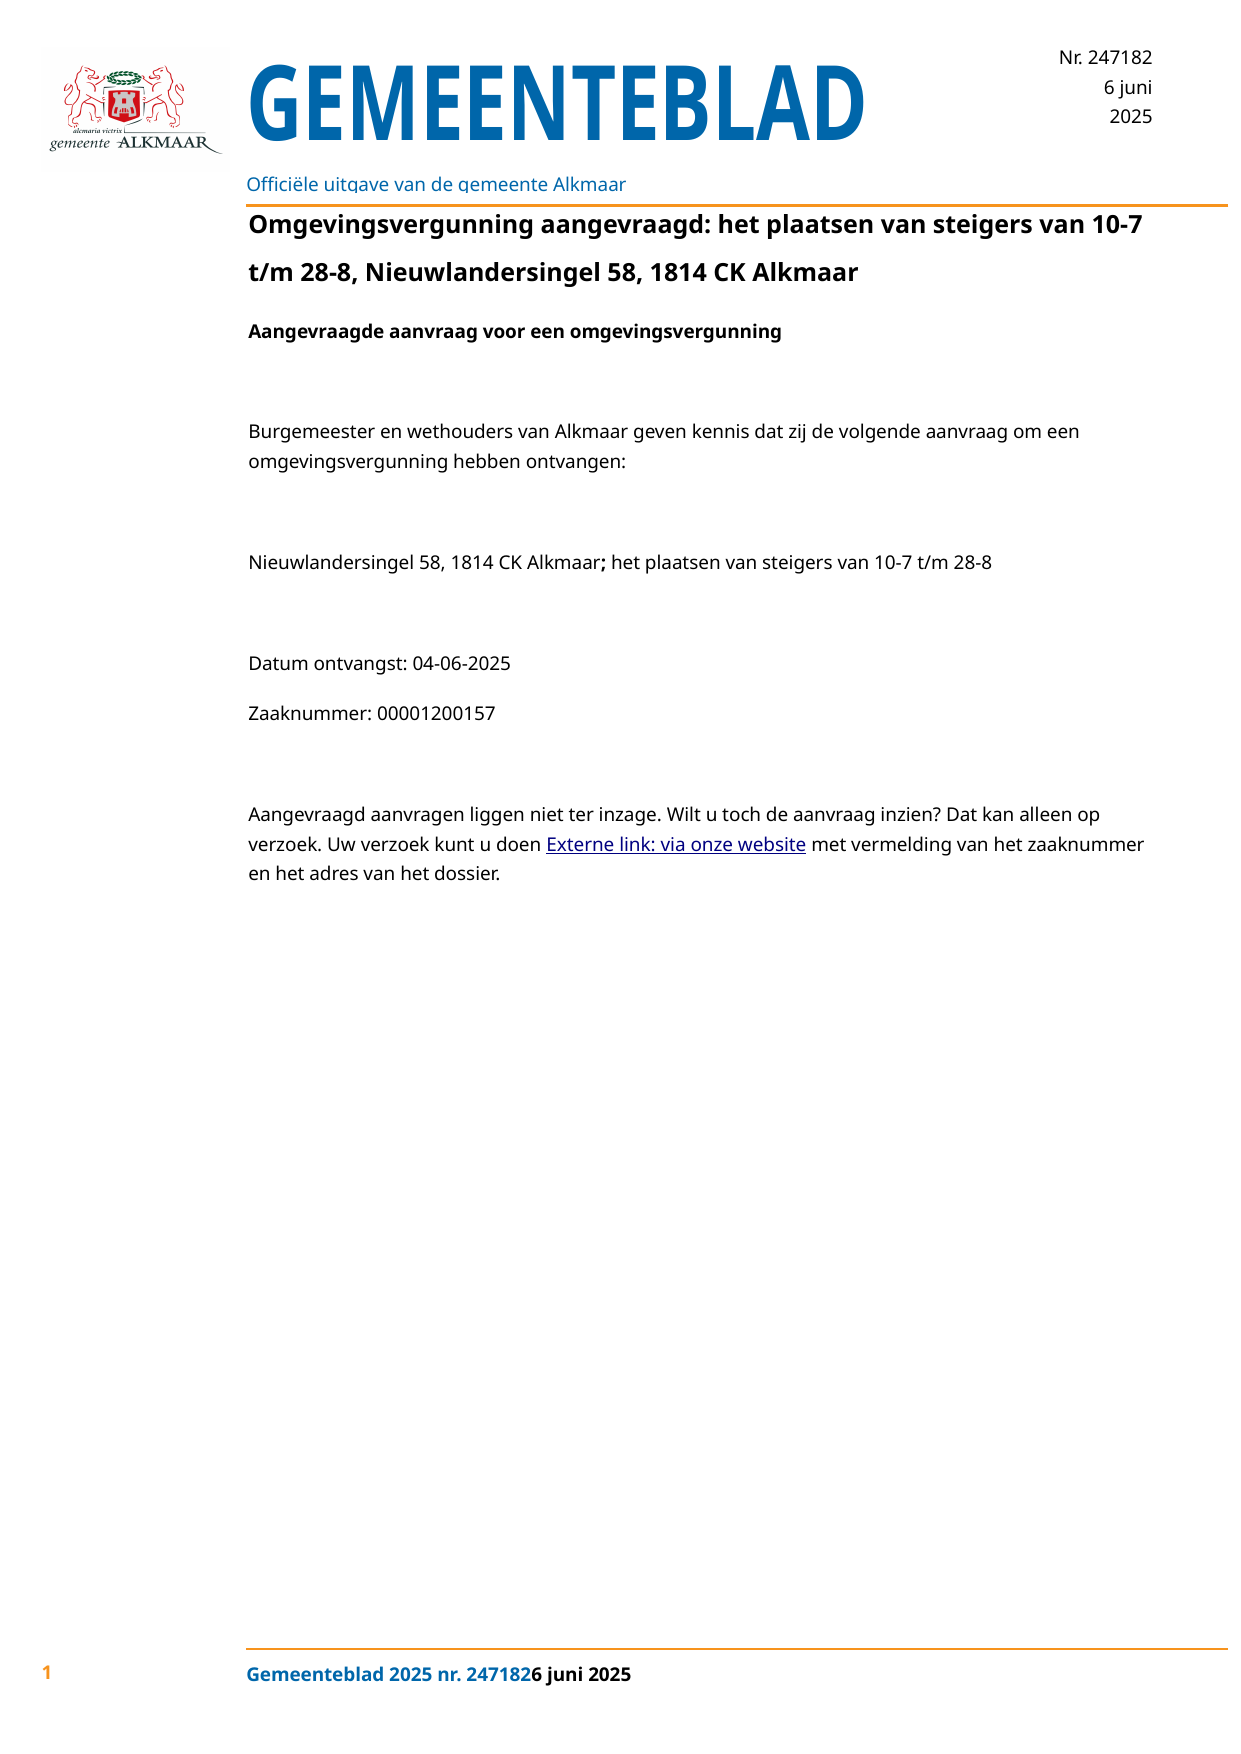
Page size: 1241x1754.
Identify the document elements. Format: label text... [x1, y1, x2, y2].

text Burgemeester en wethouders van Alkmaar geven kennis dat zij de volgende aanvraag om een omgevingsvergunning hebben ontvangen: [248, 419, 1152, 474]
text Omgevingsvergunning aangevraagd: het plaatsen van steigers van 10-7 t/m 28-8, Nieuwlandersingel 58, 1814 CK Alkmaar [248, 207, 1152, 288]
text Aangevraagde aanvraag voor een omgevingsvergunning [248, 318, 1152, 344]
picture [41, 47, 231, 172]
text Aangevraagd aanvragen liggen niet ter inzage. Wilt u toch de aanvraag inzien? Dat kan alleen op verzoek. Uw verzoek kunt u doen Externe link: via onze website met vermelding van het zaaknummer en het adres van het dossier. [248, 801, 1152, 886]
text Zaaknummer: 00001200157 [248, 700, 1152, 726]
text Nieuwlandersingel 58, 1814 CK Alkmaar; het plaatsen van steigers van 10-7 t/m 28-8 [248, 549, 1152, 575]
text Datum ontvangst: 04-06-2025 [248, 650, 1152, 676]
